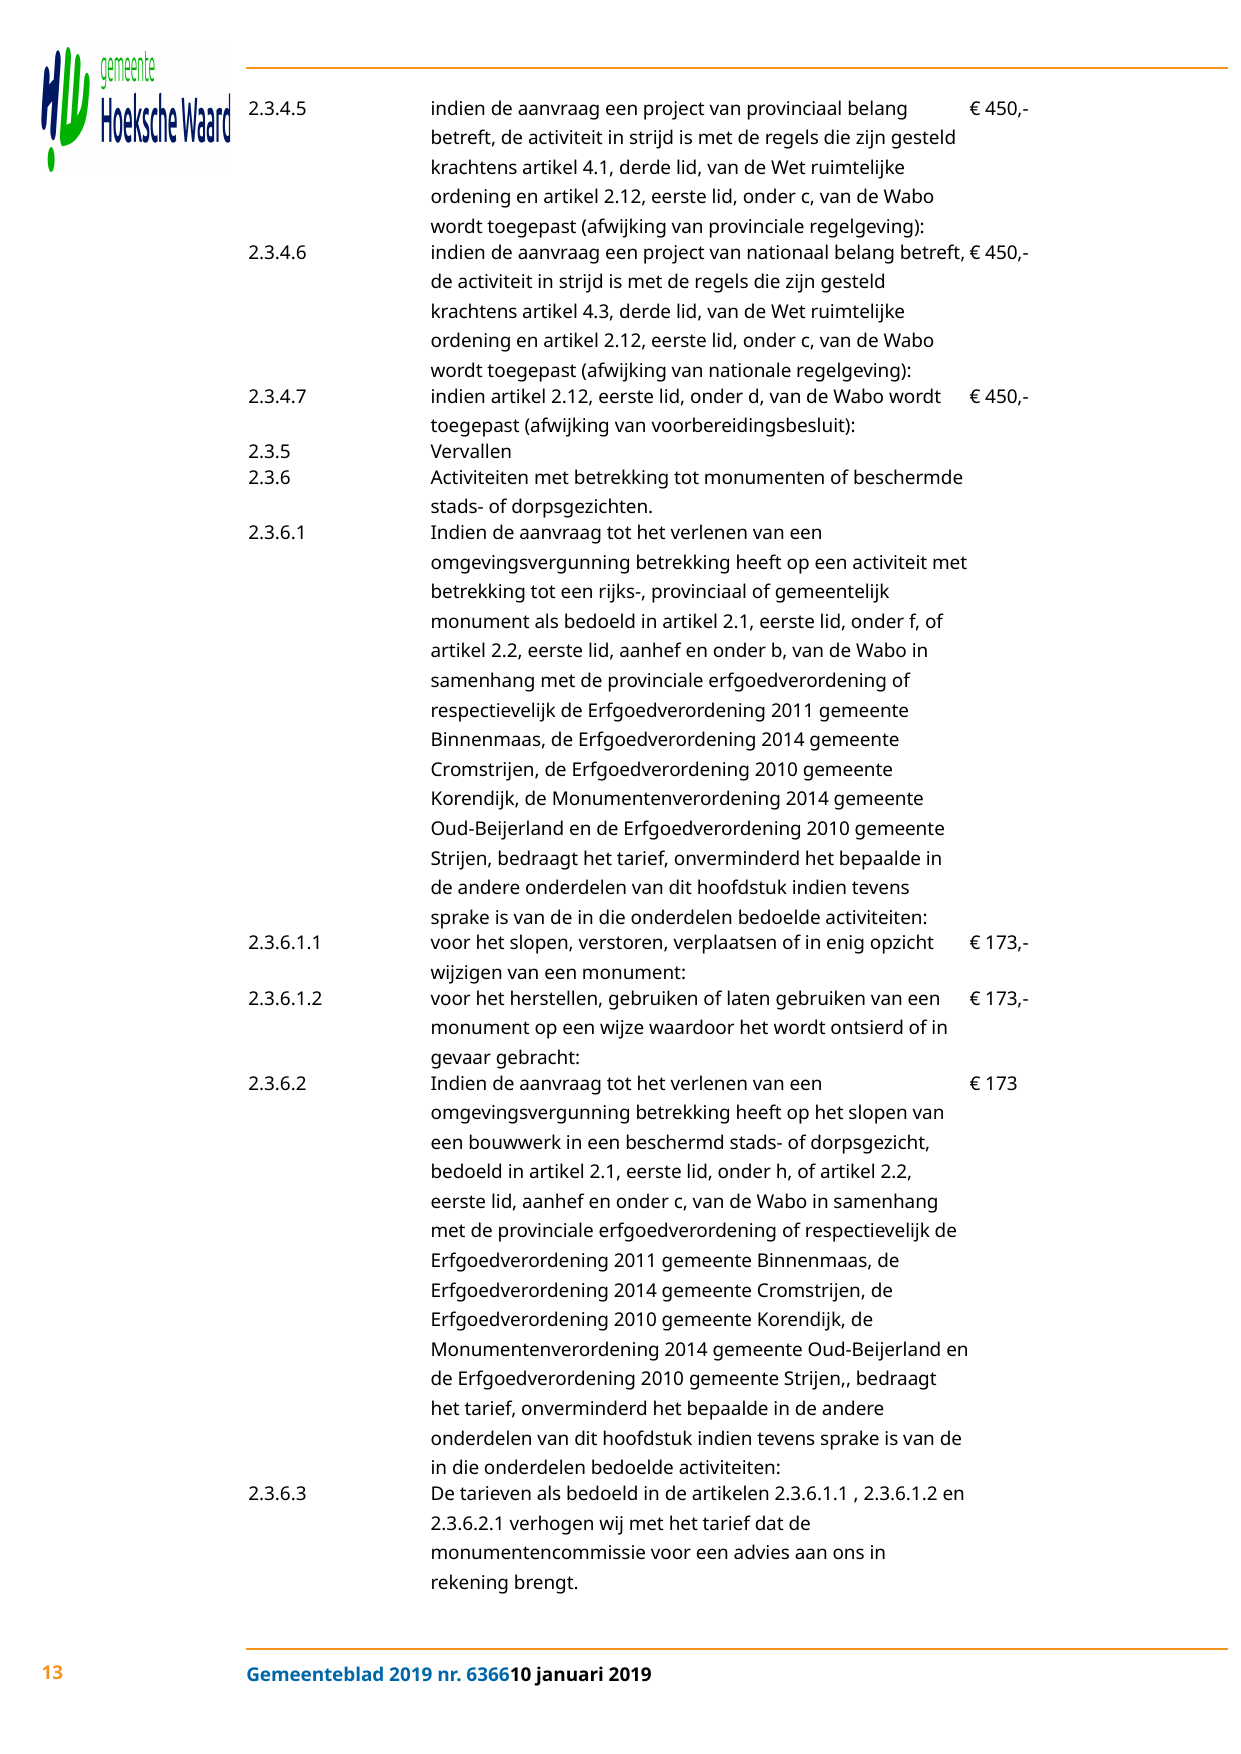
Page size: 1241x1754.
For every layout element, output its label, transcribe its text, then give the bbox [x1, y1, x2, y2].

table_cell indien de aanvraag een project van provinciaal belang betreft, de activiteit in strijd is met de regels die zijn gesteld krachtens artikel 4.1, derde lid, van de Wet ruimtelijke ordening en artikel 2.12, eerste lid, onder c, van de Wabo wordt toegepast (afwijking van provinciale regelgeving): [430, 95, 969, 239]
table_cell indien de aanvraag een project van nationaal belang betreft, de activiteit in strijd is met de regels die zijn gesteld krachtens artikel 4.3, derde lid, van de Wet ruimtelijke ordening en artikel 2.12, eerste lid, onder c, van de Wabo wordt toegepast (afwijking van nationale regelgeving): [430, 239, 969, 383]
picture [41, 47, 231, 172]
table_cell 2.3.6.1.1 [248, 930, 430, 985]
table_cell Activiteiten met betrekking tot monumenten of beschermde stads- of dorpsgezichten. [430, 464, 969, 519]
table_cell Vervallen [430, 438, 969, 464]
table_cell voor het herstellen, gebruiken of laten gebruiken van een monument op een wijze waardoor het wordt ontsierd of in gevaar gebracht: [430, 985, 969, 1070]
table_cell 2.3.6 [248, 464, 430, 519]
table_cell indien artikel 2.12, eerste lid, onder d, van de Wabo wordt toegepast (afwijking van voorbereidingsbesluit): [430, 383, 969, 438]
table_cell € 173,- [969, 985, 1152, 1070]
table_cell De tarieven als bedoeld in de artikelen 2.3.6.1.1 , 2.3.6.1.2 en 2.3.6.2.1 verhogen wij met het tarief dat de monumentencommissie voor een advies aan ons in rekening brengt. [430, 1480, 969, 1594]
table_cell € 173 [969, 1070, 1152, 1480]
table_cell 2.3.6.2 [248, 1070, 430, 1480]
table_cell voor het slopen, verstoren, verplaatsen of in enig opzicht wijzigen van een monument: [430, 930, 969, 985]
table_cell 2.3.4.7 [248, 383, 430, 438]
table_cell € 450,- [969, 239, 1152, 383]
table_cell € 173,- [969, 930, 1152, 985]
table_cell 2.3.5 [248, 438, 430, 464]
table_cell € 450,- [969, 383, 1152, 438]
table_cell 2.3.4.6 [248, 239, 430, 383]
table_cell Indien de aanvraag tot het verlenen van een omgevingsvergunning betrekking heeft op een activiteit met betrekking tot een rijks-, provinciaal of gemeentelijk monument als bedoeld in artikel 2.1, eerste lid, onder f, of artikel 2.2, eerste lid, aanhef en onder b, van de Wabo in samenhang met de provinciale erfgoedverordening of respectievelijk de Erfgoedverordening 2011 gemeente Binnenmaas, de Erfgoedverordening 2014 gemeente Cromstrijen, de Erfgoedverordening 2010 gemeente Korendijk, de Monumentenverordening 2014 gemeente Oud-Beijerland en de Erfgoedverordening 2010 gemeente Strijen, bedraagt het tarief, onverminderd het bepaalde in de andere onderdelen van dit hoofdstuk indien tevens sprake is van de in die onderdelen bedoelde activiteiten: [430, 519, 969, 929]
table_cell 2.3.6.3 [248, 1480, 430, 1594]
table_cell € 450,- [969, 95, 1152, 239]
table_cell Indien de aanvraag tot het verlenen van een omgevingsvergunning betrekking heeft op het slopen van een bouwwerk in een beschermd stads- of dorpsgezicht, bedoeld in artikel 2.1, eerste lid, onder h, of artikel 2.2, eerste lid, aanhef en onder c, van de Wabo in samenhang met de provinciale erfgoedverordening of respectievelijk de Erfgoedverordening 2011 gemeente Binnenmaas, de Erfgoedverordening 2014 gemeente Cromstrijen, de Erfgoedverordening 2010 gemeente Korendijk, de Monumentenverordening 2014 gemeente Oud-Beijerland en de Erfgoedverordening 2010 gemeente Strijen,, bedraagt het tarief, onverminderd het bepaalde in de andere onderdelen van dit hoofdstuk indien tevens sprake is van de in die onderdelen bedoelde activiteiten: [430, 1070, 969, 1480]
table_cell [969, 464, 1152, 519]
table_cell [969, 1480, 1152, 1594]
table_cell [969, 438, 1152, 464]
table_cell [969, 519, 1152, 929]
table_cell 2.3.6.1.2 [248, 985, 430, 1070]
table_cell 2.3.6.1 [248, 519, 430, 929]
table_cell 2.3.4.5 [248, 95, 430, 239]
